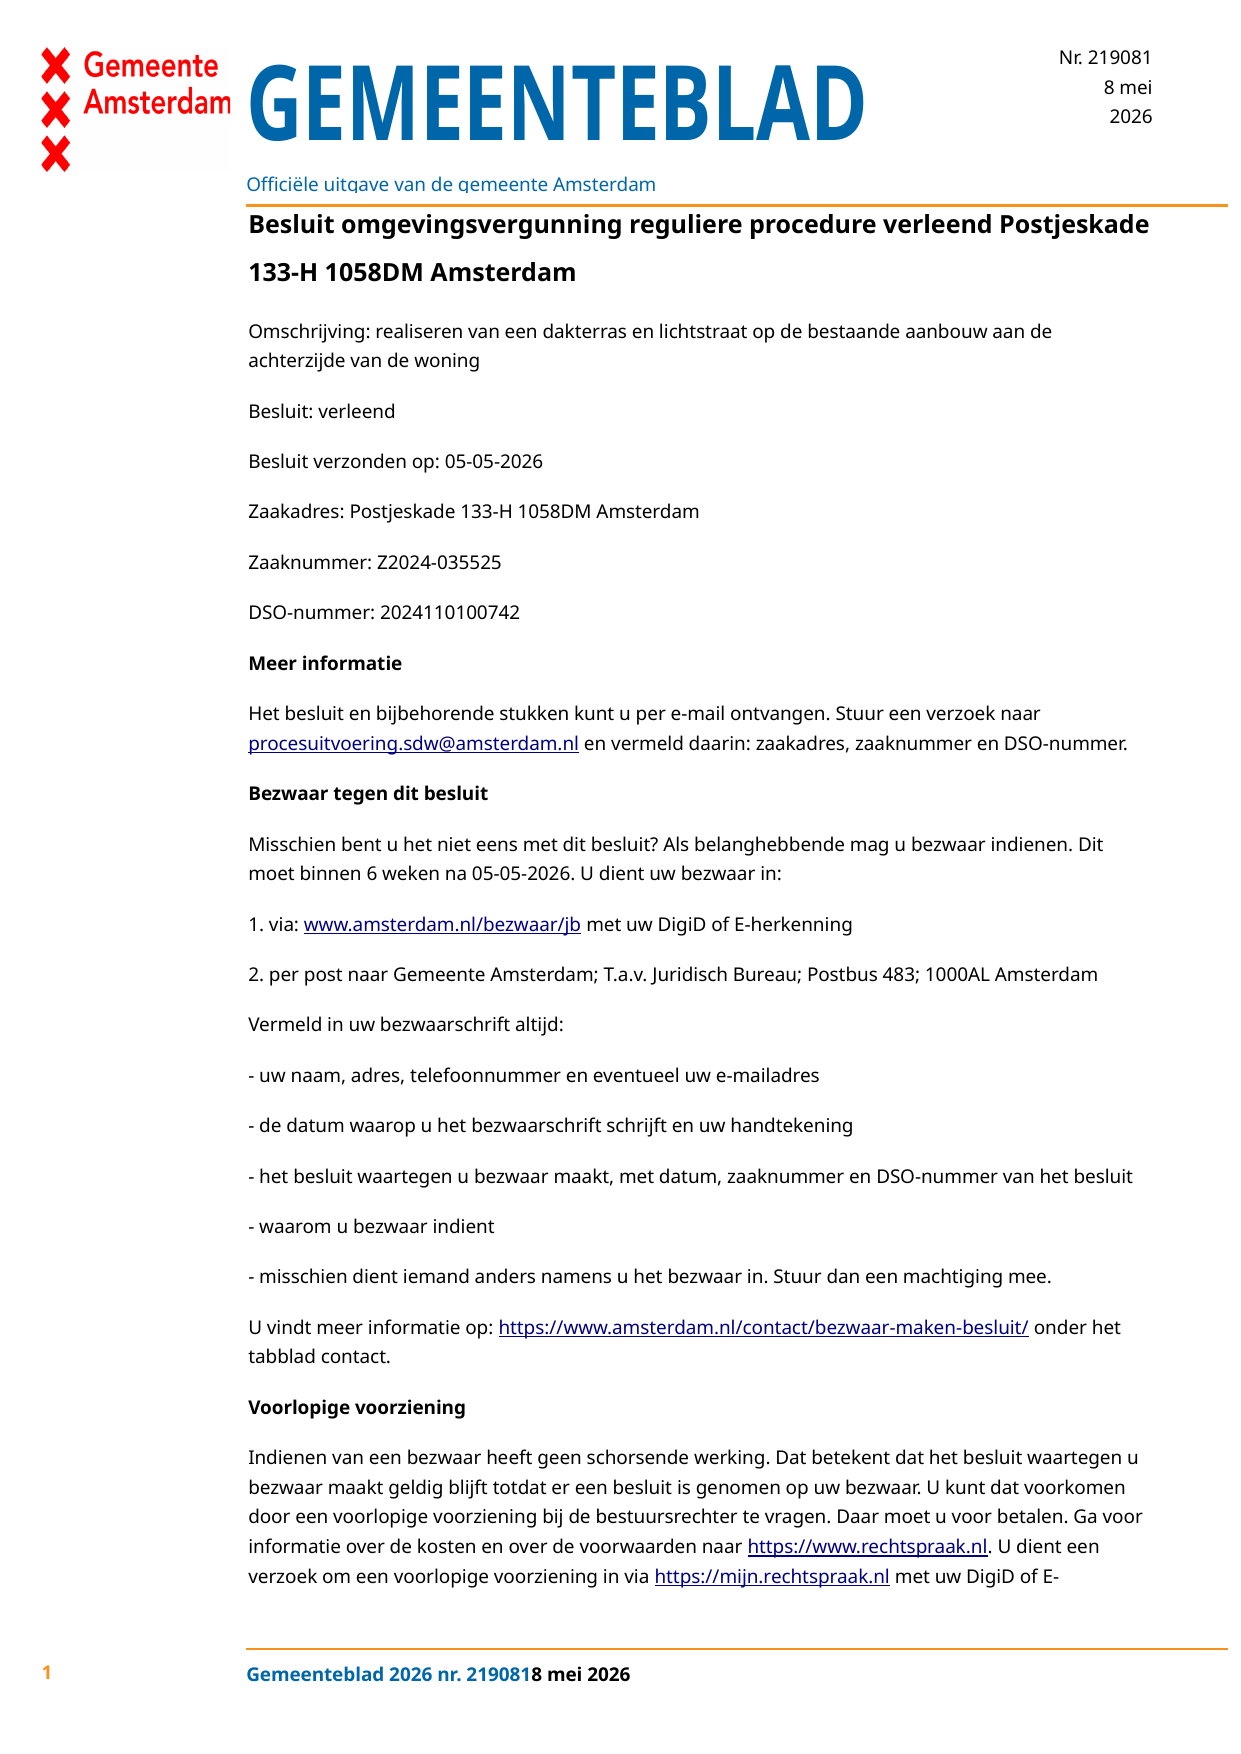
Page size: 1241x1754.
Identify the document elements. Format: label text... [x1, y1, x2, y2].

text Zaakadres: Postjeskade 133-H 1058DM Amsterdam [248, 499, 1152, 524]
text Zaaknummer: Z2024-035525 [248, 549, 1152, 575]
text 2. per post naar Gemeente Amsterdam; T.a.v. Juridisch Bureau; Postbus 483; 1000AL Amsterdam [248, 961, 1152, 987]
text Meer informatie [248, 650, 1152, 676]
text 1. via: www.amsterdam.nl/bezwaar/jb met uw DigiD of E-herkenning [248, 911, 1152, 937]
text Het besluit en bijbehorende stukken kunt u per e-mail ontvangen. Stuur een verzoek naar procesuitvoering.sdw@amsterdam.nl en vermeld daarin: zaakadres, zaaknummer en DSO-nummer. [248, 700, 1152, 756]
text DSO-nummer: 2024110100742 [248, 599, 1152, 625]
text - waarom u bezwaar indient [248, 1213, 1152, 1239]
text Besluit: verleend [248, 398, 1152, 424]
text Misschien bent u het niet eens met dit besluit? Als belanghebbende mag u bezwaar indienen. Dit moet binnen 6 weken na 05-05-2026. U dient uw bezwaar in: [248, 831, 1152, 886]
text Vermeld in uw bezwaarschrift altijd: [248, 1012, 1152, 1037]
text Indienen van een bezwaar heeft geen schorsende werking. Dat betekent dat het besluit waartegen u bezwaar maakt geldig blijft totdat er een besluit is genomen op uw bezwaar. U kunt dat voorkomen door een voorlopige voorziening bij de bestuursrechter te vragen. Daar moet u voor betalen. Ga voor informatie over de kosten en over de voorwaarden naar https://www.rechtspraak.nl. U dient een verzoek om een voorlopige voorziening in via https://mijn.rechtspraak.nl met uw DigiD of E- [248, 1444, 1152, 1589]
text - misschien dient iemand anders namens u het bezwaar in. Stuur dan een machtiging mee. [248, 1264, 1152, 1289]
text Besluit omgevingsvergunning reguliere procedure verleend Postjeskade 133-H 1058DM Amsterdam [248, 207, 1152, 288]
text Besluit verzonden op: 05-05-2026 [248, 448, 1152, 474]
text U vindt meer informatie op: https://www.amsterdam.nl/contact/bezwaar-maken-besluit/ onder het tabblad contact. [248, 1314, 1152, 1369]
text Bezwaar tegen dit besluit [248, 780, 1152, 806]
text - uw naam, adres, telefoonnummer en eventueel uw e-mailadres [248, 1062, 1152, 1088]
picture [41, 47, 231, 172]
text - de datum waarop u het bezwaarschrift schrijft en uw handtekening [248, 1112, 1152, 1138]
text Voorlopige voorziening [248, 1394, 1152, 1420]
text - het besluit waartegen u bezwaar maakt, met datum, zaaknummer en DSO-nummer van het besluit [248, 1163, 1152, 1189]
text Omschrijving: realiseren van een dakterras en lichtstraat op de bestaande aanbouw aan de achterzijde van de woning [248, 318, 1152, 373]
